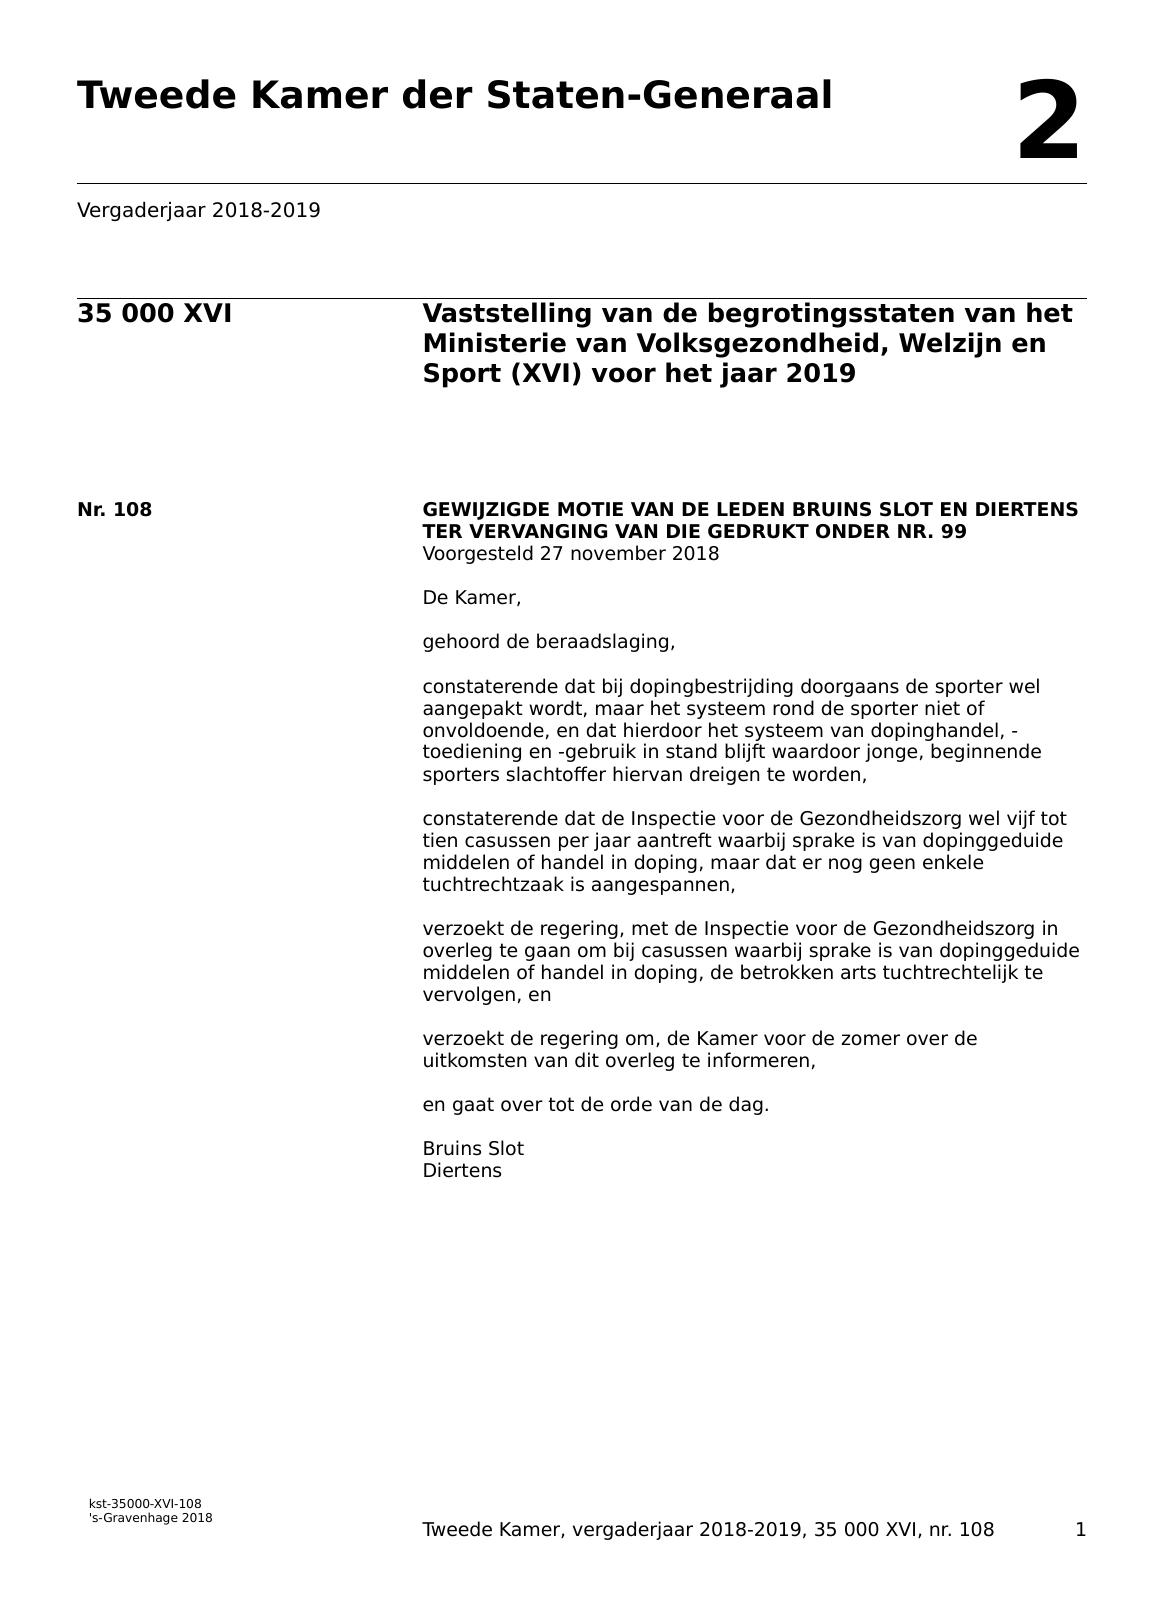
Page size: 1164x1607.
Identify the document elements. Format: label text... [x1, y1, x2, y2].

text constaterende dat bij dopingbestrijding doorgaans de sporter wel aangepakt wordt, maar het systeem rond de sporter niet of onvoldoende, en dat hierdoor het systeem van dopinghandel, -toediening en -gebruik in stand blijft waardoor jonge, beginnende sporters slachtoffer hiervan dreigen te worden, [422, 676, 1087, 785]
text gehoord de beraadslaging, [422, 631, 1087, 653]
text Bruins Slot [422, 1138, 1087, 1160]
subtitle Nr. 108 GEWIJZIGDE MOTIE VAN DE LEDEN BRUINS SLOT EN DIERTENS TER VERVANGING VAN DIE GEDRUKT ONDER NR. 99 [77, 499, 1087, 543]
text Diertens [422, 1160, 1087, 1182]
text verzoekt de regering om, de Kamer voor de zomer over de uitkomsten van dit overleg te informeren, [422, 1028, 1087, 1072]
text kst-35000-XVI-108 [88, 1497, 323, 1511]
table_header Tweede Kamer der Staten-Generaal [77, 59, 886, 183]
text De Kamer, [422, 587, 1087, 609]
text verzoekt de regering, met de Inspectie voor de Gezondheidszorg in overleg te gaan om bij casussen waarbij sprake is van dopinggeduide middelen of handel in doping, de betrokken arts tuchtrechtelijk te vervolgen, en [422, 918, 1087, 1006]
text en gaat over tot de orde van de dag. [422, 1094, 1087, 1116]
table_header 2 [886, 59, 1087, 183]
text Voorgesteld 27 november 2018 [422, 543, 1087, 565]
text 's-Gravenhage 2018 [88, 1511, 323, 1525]
text constaterende dat de Inspectie voor de Gezondheidszorg wel vijf tot tien casussen per jaar aantreft waarbij sprake is van dopinggeduide middelen of handel in doping, maar dat er nog geen enkele tuchtrechtzaak is aangespannen, [422, 808, 1087, 896]
table_cell Vergaderjaar 2018-2019 [77, 184, 1087, 298]
subtitle 35 000 XVI Vaststelling van de begrotingsstaten van het Ministerie van Volksgezondheid, Welzijn en Sport (XVI) voor het jaar 2019 [77, 299, 1087, 388]
